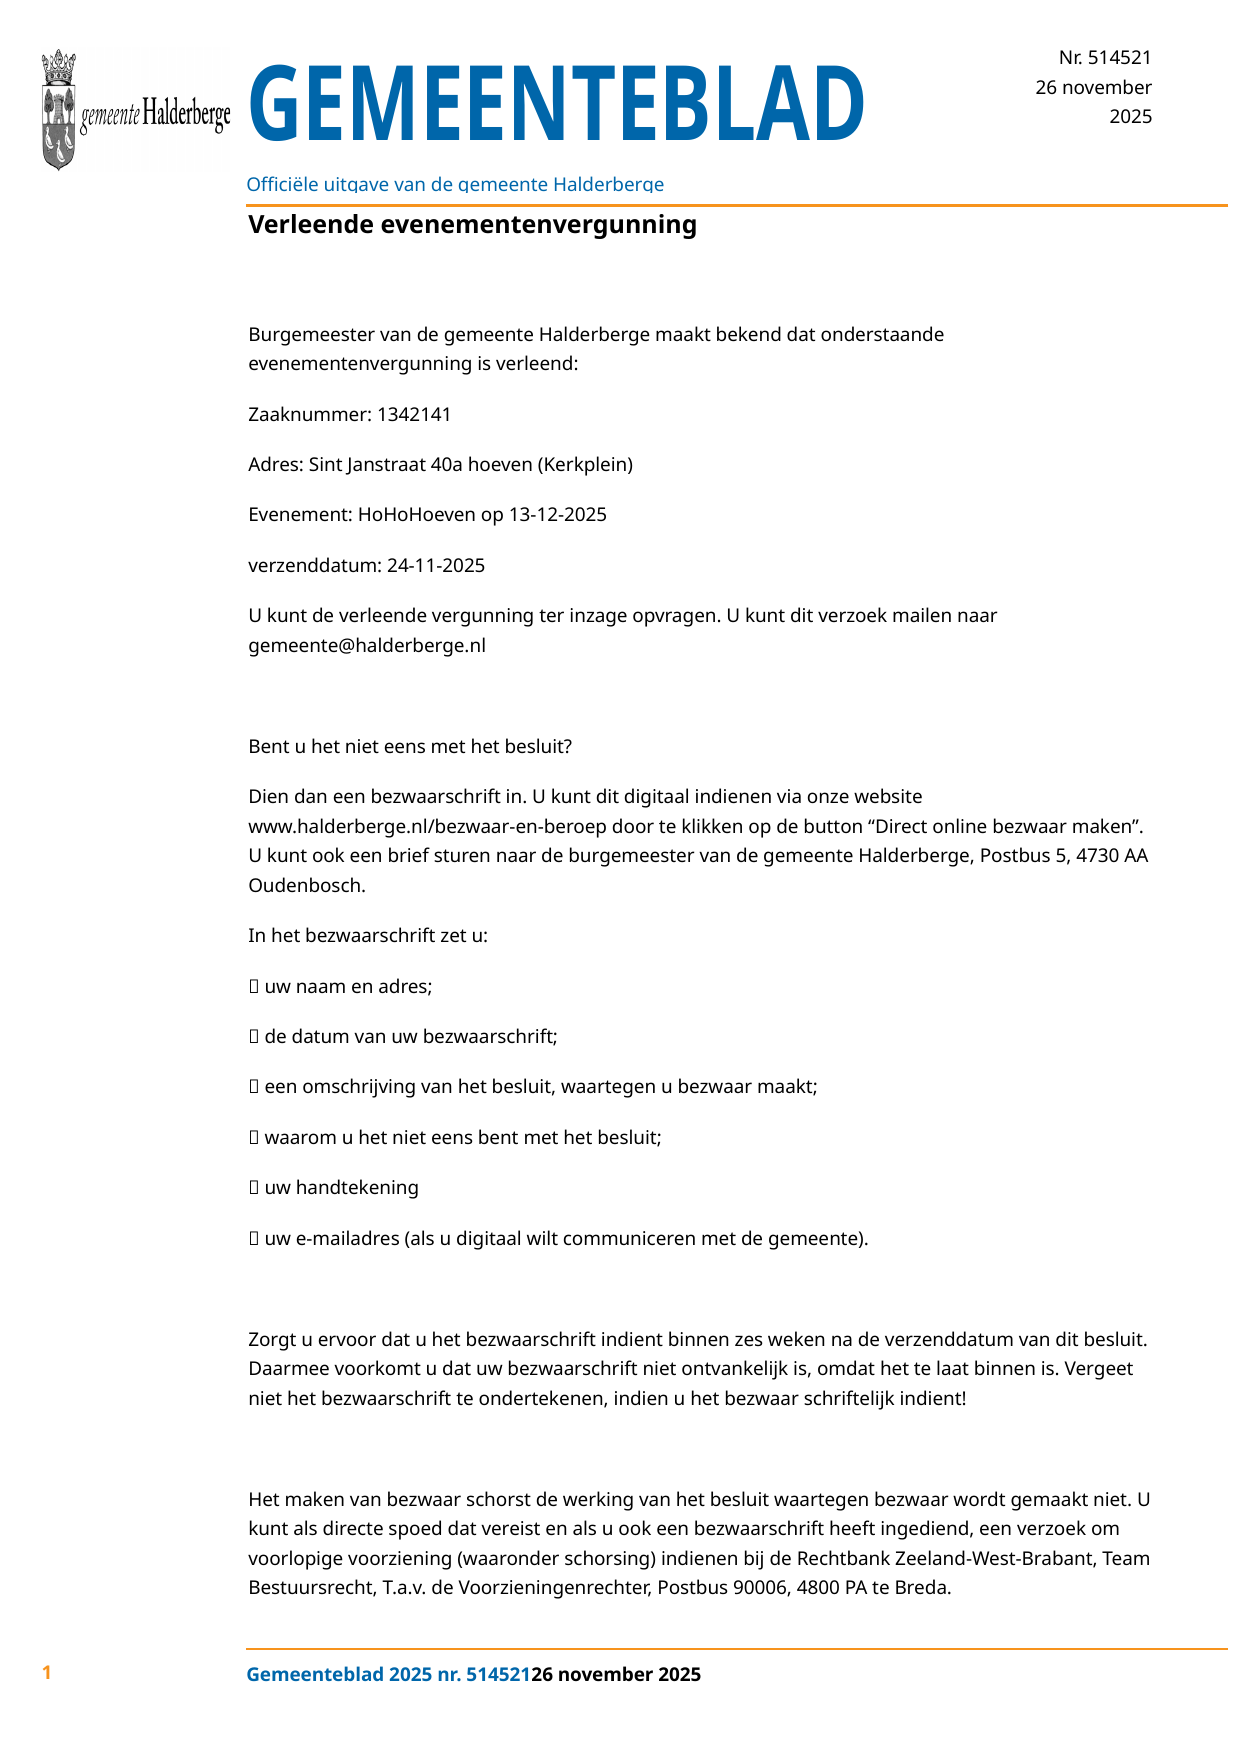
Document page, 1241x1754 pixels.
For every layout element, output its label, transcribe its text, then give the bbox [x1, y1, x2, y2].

text Het maken van bezwaar schorst de werking van het besluit waartegen bezwaar wordt gemaakt niet. U kunt als directe spoed dat vereist en als u ook een bezwaarschrift heeft ingediend, een verzoek om voorlopige voorziening (waaronder schorsing) indienen bij de Rechtbank Zeeland-West-Brabant, Team Bestuursrecht, T.a.v. de Voorzieningenrechter, Postbus 90006, 4800 PA te Breda. [248, 1486, 1152, 1600]
text  waarom u het niet eens bent met het besluit; [248, 1124, 1152, 1150]
text Adres: Sint Janstraat 40a hoeven (Kerkplein) [248, 451, 1152, 477]
text Evenement: HoHoHoeven op 13-12-2025 [248, 502, 1152, 527]
text Verleende evenementenvergunning [248, 207, 1152, 241]
text verzenddatum: 24-11-2025 [248, 552, 1152, 578]
text  een omschrijving van het besluit, waartegen u bezwaar maakt; [248, 1074, 1152, 1099]
text  uw naam en adres; [248, 973, 1152, 998]
text Zaaknummer: 1342141 [248, 401, 1152, 426]
text Burgemeester van de gemeente Halderberge maakt bekend dat onderstaande evenementenvergunning is verleend: [248, 321, 1152, 376]
text  uw e-mailadres (als u digitaal wilt communiceren met de gemeente). [248, 1225, 1152, 1251]
text Dien dan een bezwaarschrift in. U kunt dit digitaal indienen via onze website www.halderberge.nl/bezwaar-en-beroep door te klikken op de button “Direct online bezwaar maken”. U kunt ook een brief sturen naar de burgemeester van de gemeente Halderberge, Postbus 5, 4730 AA Oudenbosch. [248, 783, 1152, 898]
text U kunt de verleende vergunning ter inzage opvragen. U kunt dit verzoek mailen naar gemeente@halderberge.nl [248, 602, 1152, 658]
text Zorgt u ervoor dat u het bezwaarschrift indient binnen zes weken na de verzenddatum van dit besluit. Daarmee voorkomt u dat uw bezwaarschrift niet ontvankelijk is, omdat het te laat binnen is. Vergeet niet het bezwaarschrift te ondertekenen, indien u het bezwaar schriftelijk indient! [248, 1326, 1152, 1411]
text In het bezwaarschrift zet u: [248, 922, 1152, 948]
text  uw handtekening [248, 1174, 1152, 1200]
text  de datum van uw bezwaarschrift; [248, 1023, 1152, 1049]
text Bent u het niet eens met het besluit? [248, 733, 1152, 758]
picture [41, 47, 231, 172]
